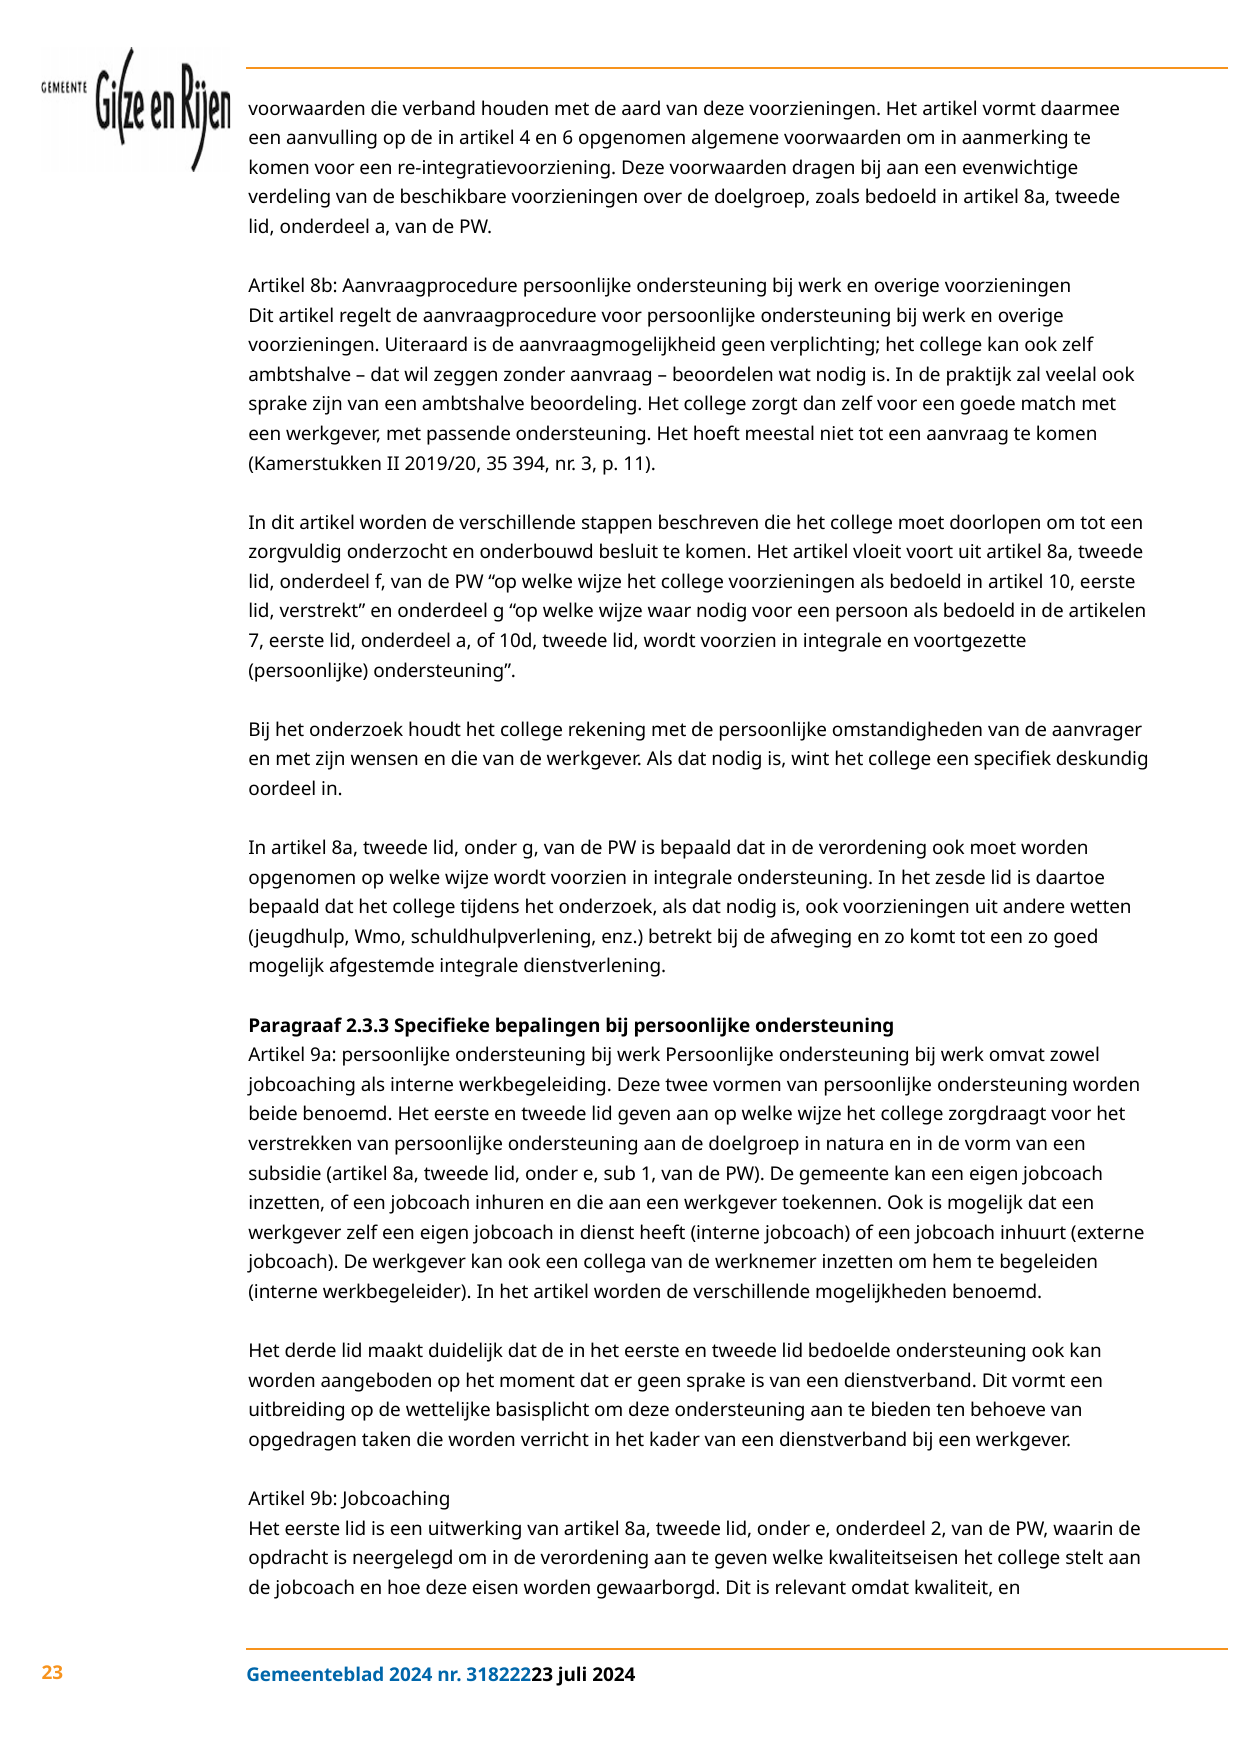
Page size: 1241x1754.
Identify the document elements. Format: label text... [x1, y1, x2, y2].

text Bij het onderzoek houdt het college rekening met de persoonlijke omstandigheden van de aanvrager en met zijn wensen en die van de werkgever. Als dat nodig is, wint het college een specifiek deskundig oordeel in. [248, 716, 1152, 801]
text Het eerste lid is een uitwerking van artikel 8a, tweede lid, onder e, onderdeel 2, van de PW, waarin de opdracht is neergelegd om in de verordening aan te geven welke kwaliteitseisen het college stelt aan de jobcoach en hoe deze eisen worden gewaarborgd. Dit is relevant omdat kwaliteit, en [248, 1515, 1152, 1600]
text Dit artikel regelt de aanvraagprocedure voor persoonlijke ondersteuning bij werk en overige voorzieningen. Uiteraard is de aanvraagmogelijkheid geen verplichting; het college kan ook zelf ambtshalve – dat wil zeggen zonder aanvraag – beoordelen wat nodig is. In de praktijk zal veelal ook sprake zijn van een ambtshalve beoordeling. Het college zorgt dan zelf voor een goede match met een werkgever, met passende ondersteuning. Het hoeft meestal niet tot een aanvraag te komen (Kamerstukken II 2019/20, 35 394, nr. 3, p. 11). [248, 302, 1152, 476]
text In dit artikel worden de verschillende stappen beschreven die het college moet doorlopen om tot een zorgvuldig onderzocht en onderbouwd besluit te komen. Het artikel vloeit voort uit artikel 8a, tweede lid, onderdeel f, van de PW “op welke wijze het college voorzieningen als bedoeld in artikel 10, eerste lid, verstrekt” en onderdeel g “op welke wijze waar nodig voor een persoon als bedoeld in de artikelen 7, eerste lid, onderdeel a, of 10d, tweede lid, wordt voorzien in integrale en voortgezette (persoonlijke) ondersteuning”. [248, 509, 1152, 683]
text Artikel 9a: persoonlijke ondersteuning bij werk Persoonlijke ondersteuning bij werk omvat zowel jobcoaching als interne werkbegeleiding. Deze twee vormen van persoonlijke ondersteuning worden beide benoemd. Het eerste en tweede lid geven aan op welke wijze het college zorgdraagt voor het verstrekken van persoonlijke ondersteuning aan de doelgroep in natura en in de vorm van een subsidie (artikel 8a, tweede lid, onder e, sub 1, van de PW). De gemeente kan een eigen jobcoach inzetten, of een jobcoach inhuren en die aan een werkgever toekennen. Ook is mogelijk dat een werkgever zelf een eigen jobcoach in dienst heeft (interne jobcoach) of een jobcoach inhuurt (externe jobcoach). De werkgever kan ook een collega van de werknemer inzetten om hem te begeleiden (interne werkbegeleider). In het artikel worden de verschillende mogelijkheden benoemd. [248, 1041, 1152, 1304]
text In artikel 8a, tweede lid, onder g, van de PW is bepaald dat in de verordening ook moet worden opgenomen op welke wijze wordt voorzien in integrale ondersteuning. In het zesde lid is daartoe bepaald dat het college tijdens het onderzoek, als dat nodig is, ook voorzieningen uit andere wetten (jeugdhulp, Wmo, schuldhulpverlening, enz.) betrekt bij de afweging en zo komt tot een zo goed mogelijk afgestemde integrale dienstverlening. [248, 834, 1152, 978]
text Artikel 9b: Jobcoaching [248, 1485, 1152, 1511]
text voorwaarden die verband houden met de aard van deze voorzieningen. Het artikel vormt daarmee een aanvulling op de in artikel 4 en 6 opgenomen algemene voorwaarden om in aanmerking te komen voor een re-integratievoorziening. Deze voorwaarden dragen bij aan een evenwichtige verdeling van de beschikbare voorzieningen over de doelgroep, zoals bedoeld in artikel 8a, tweede lid, onderdeel a, van de PW. [248, 95, 1152, 239]
text Het derde lid maakt duidelijk dat de in het eerste en tweede lid bedoelde ondersteuning ook kan worden aangeboden op het moment dat er geen sprake is van een dienstverband. Dit vormt een uitbreiding op de wettelijke basisplicht om deze ondersteuning aan te bieden ten behoeve van opgedragen taken die worden verricht in het kader van een dienstverband bij een werkgever. [248, 1337, 1152, 1452]
text Artikel 8b: Aanvraagprocedure persoonlijke ondersteuning bij werk en overige voorzieningen [248, 272, 1152, 298]
text Paragraaf 2.3.3 Specifieke bepalingen bij persoonlijke ondersteuning [248, 1012, 1152, 1038]
picture [41, 47, 231, 172]
